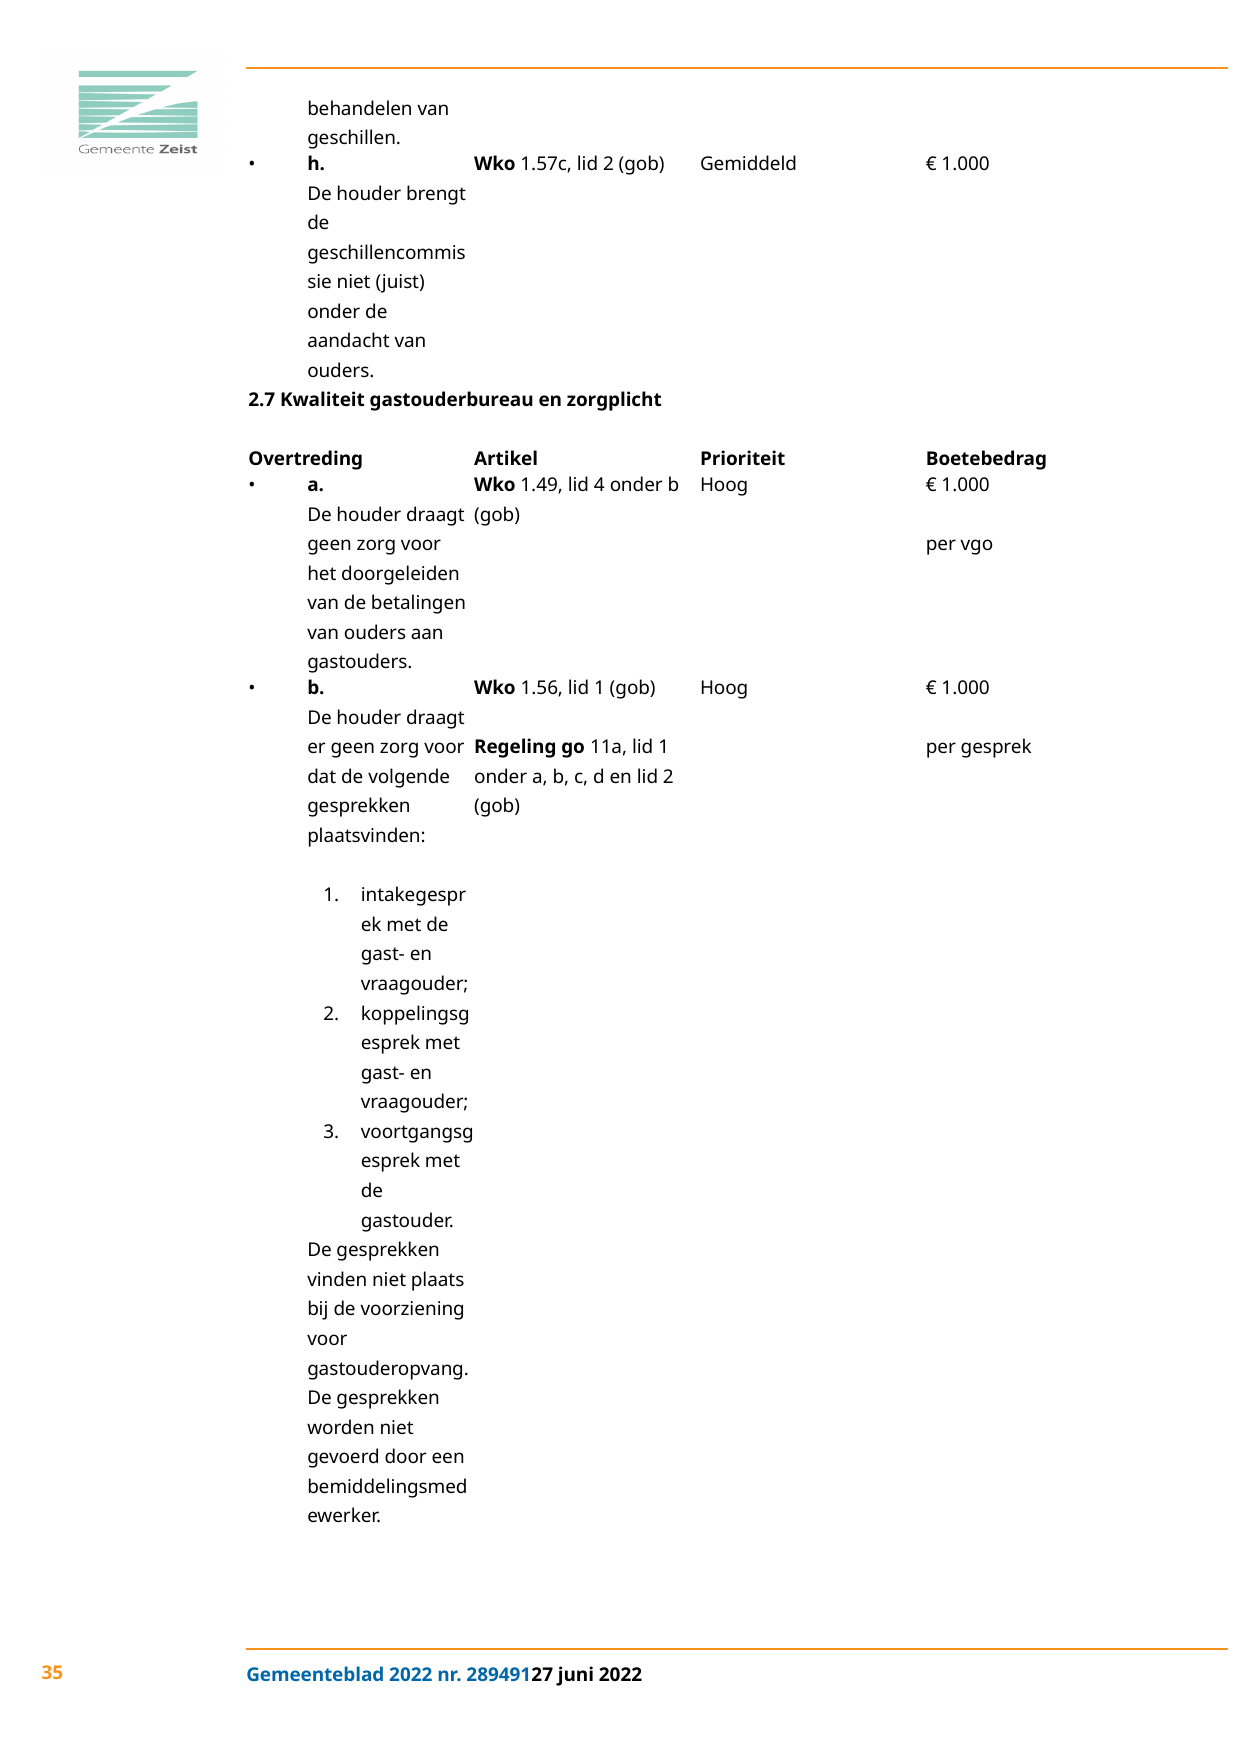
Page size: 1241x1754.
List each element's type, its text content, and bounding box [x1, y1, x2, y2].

table_cell [474, 95, 700, 150]
table_cell b. De houder draagt er geen zorg voor dat de volgende gesprekken plaatsvinden: intakegesprek met de gast- en vraagouder; koppelingsgesprek met gast- en vraagouder; voortgangsgesprek met de gastouder. De gesprekken vinden niet plaats bij de voorziening voor gastouderopvang. De gesprekken worden niet gevoerd door een bemiddelingsmedewerker. [248, 674, 474, 1528]
table_cell Wko 1.57c, lid 2 (gob) [474, 150, 700, 383]
table_cell € 1.000 per vgo [926, 471, 1152, 674]
table_header Boetebedrag [926, 445, 1152, 471]
table_cell Hoog [700, 471, 926, 674]
table_header Artikel [474, 445, 700, 471]
table_cell h. De houder brengt de geschillencommissie niet (juist) onder de aandacht van ouders. [248, 150, 474, 383]
table_cell [700, 95, 926, 150]
table_cell Wko 1.56, lid 1 (gob) Regeling go 11a, lid 1 onder a, b, c, d en lid 2 (gob) [474, 674, 700, 1528]
table_cell Hoog [700, 674, 926, 1528]
text 2.7 Kwaliteit gastouderbureau en zorgplicht [248, 386, 1152, 412]
table_header Overtreding [248, 445, 474, 471]
picture [41, 47, 231, 172]
table_header Prioriteit [700, 445, 926, 471]
table_cell [926, 95, 1152, 150]
table_cell € 1.000 per gesprek [926, 674, 1152, 1528]
table_cell Gemiddeld [700, 150, 926, 383]
table_cell Wko 1.49, lid 4 onder b (gob) [474, 471, 700, 674]
table_cell € 1.000 [926, 150, 1152, 383]
table_cell a. De houder draagt geen zorg voor het doorgeleiden van de betalingen van ouders aan gastouders. [248, 471, 474, 674]
table_cell behandelen van geschillen. [248, 95, 474, 150]
